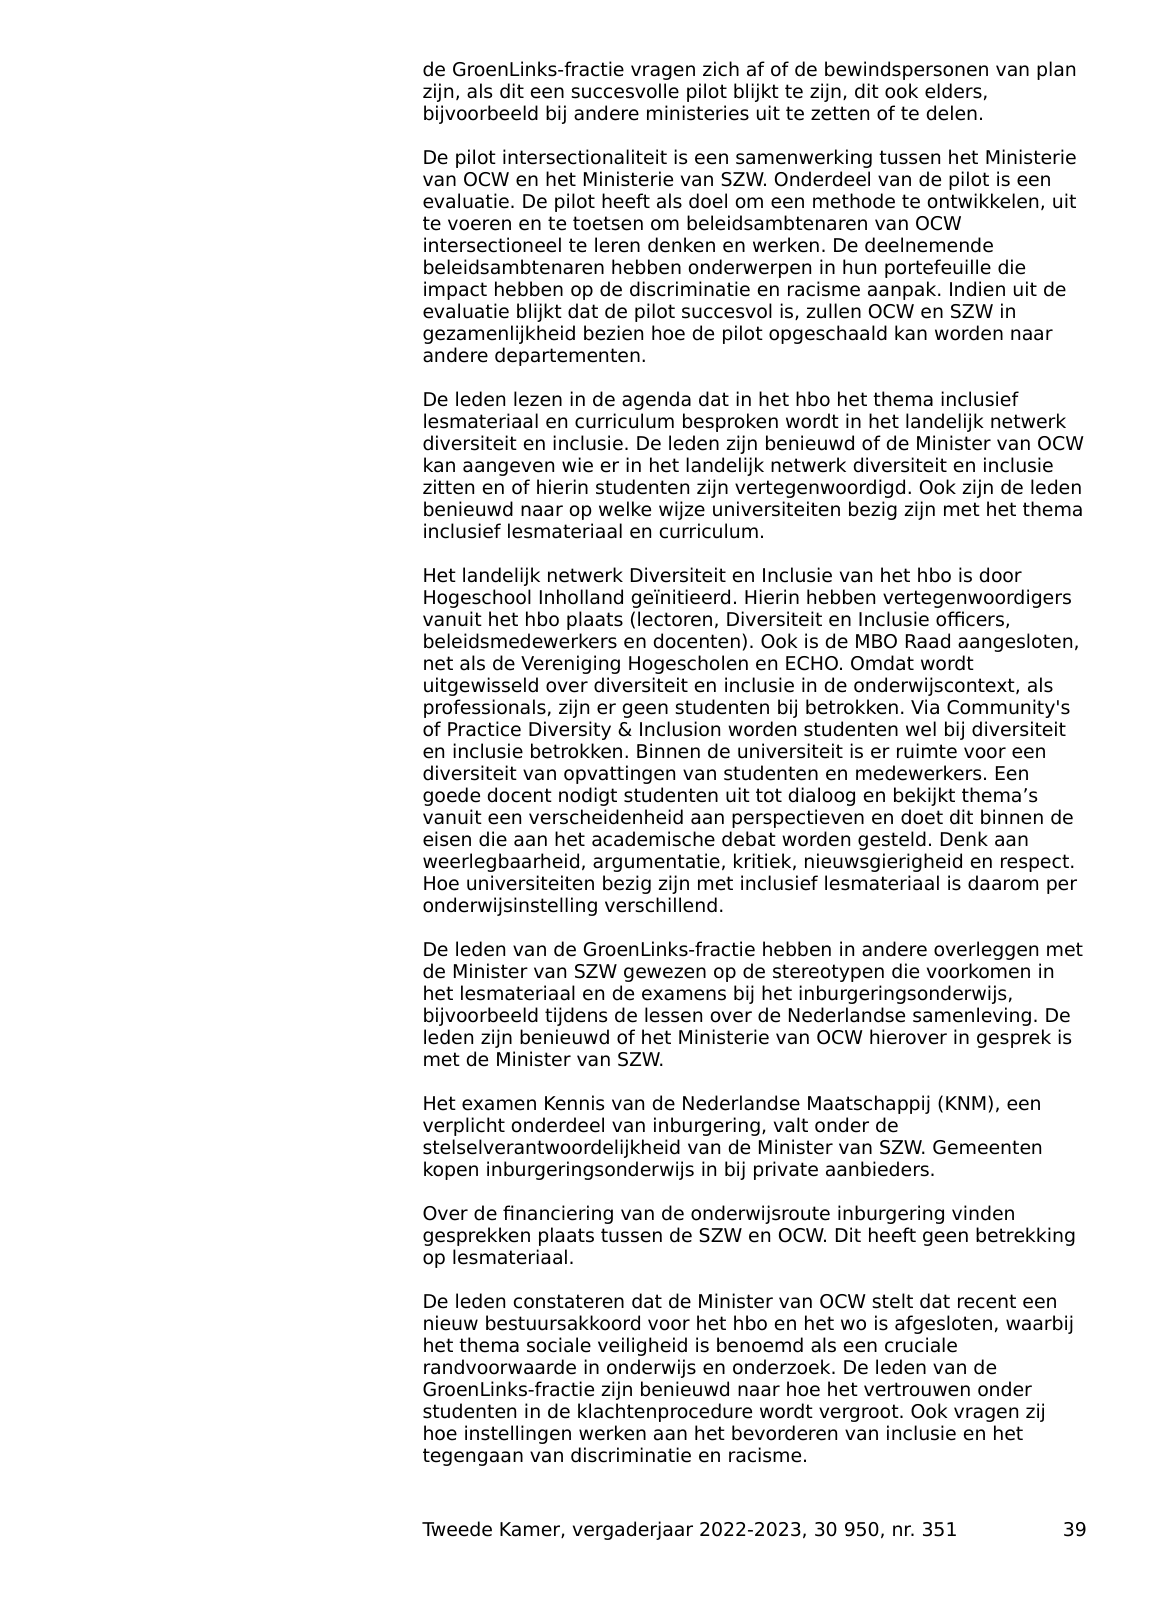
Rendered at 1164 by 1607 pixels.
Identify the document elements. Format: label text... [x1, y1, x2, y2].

text De pilot intersectionaliteit is een samenwerking tussen het Ministerie van OCW en het Ministerie van SZW. Onderdeel van de pilot is een evaluatie. De pilot heeft als doel om een methode te ontwikkelen, uit te voeren en te toetsen om beleidsambtenaren van OCW intersectioneel te leren denken en werken. De deelnemende beleidsambtenaren hebben onderwerpen in hun portefeuille die impact hebben op de discriminatie en racisme aanpak. Indien uit de evaluatie blijkt dat de pilot succesvol is, zullen OCW en SZW in gezamenlijkheid bezien hoe de pilot opgeschaald kan worden naar andere departementen. [422, 147, 1087, 367]
text de GroenLinks-fractie vragen zich af of de bewindspersonen van plan zijn, als dit een succesvolle pilot blijkt te zijn, dit ook elders, bijvoorbeeld bij andere ministeries uit te zetten of te delen. [422, 59, 1087, 125]
text De leden van de GroenLinks-fractie hebben in andere overleggen met de Minister van SZW gewezen op de stereotypen die voorkomen in het lesmateriaal en de examens bij het inburgeringsonderwijs, bijvoorbeeld tijdens de lessen over de Nederlandse samenleving. De leden zijn benieuwd of het Ministerie van OCW hierover in gesprek is met de Minister van SZW. [422, 939, 1087, 1071]
text Het landelijk netwerk Diversiteit en Inclusie van het hbo is door Hogeschool Inholland geïnitieerd. Hierin hebben vertegenwoordigers vanuit het hbo plaats (lectoren, Diversiteit en Inclusie officers, beleidsmedewerkers en docenten). Ook is de MBO Raad aangesloten, net als de Vereniging Hogescholen en ECHO. Omdat wordt uitgewisseld over diversiteit en inclusie in de onderwijscontext, als professionals, zijn er geen studenten bij betrokken. Via Community's of Practice Diversity & Inclusion worden studenten wel bij diversiteit en inclusie betrokken. Binnen de universiteit is er ruimte voor een diversiteit van opvattingen van studenten en medewerkers. Een goede docent nodigt studenten uit tot dialoog en bekijkt thema’s vanuit een verscheidenheid aan perspectieven en doet dit binnen de eisen die aan het academische debat worden gesteld. Denk aan weerlegbaarheid, argumentatie, kritiek, nieuwsgierigheid en respect. Hoe universiteiten bezig zijn met inclusief lesmateriaal is daarom per onderwijsinstelling verschillend. [422, 565, 1087, 917]
text Het examen Kennis van de Nederlandse Maatschappij (KNM), een verplicht onderdeel van inburgering, valt onder de stelselverantwoordelijkheid van de Minister van SZW. Gemeenten kopen inburgeringsonderwijs in bij private aanbieders. [422, 1093, 1087, 1181]
text De leden lezen in de agenda dat in het hbo het thema inclusief lesmateriaal en curriculum besproken wordt in het landelijk netwerk diversiteit en inclusie. De leden zijn benieuwd of de Minister van OCW kan aangeven wie er in het landelijk netwerk diversiteit en inclusie zitten en of hierin studenten zijn vertegenwoordigd. Ook zijn de leden benieuwd naar op welke wijze universiteiten bezig zijn met het thema inclusief lesmateriaal en curriculum. [422, 389, 1087, 543]
text De leden constateren dat de Minister van OCW stelt dat recent een nieuw bestuursakkoord voor het hbo en het wo is afgesloten, waarbij het thema sociale veiligheid is benoemd als een cruciale randvoorwaarde in onderwijs en onderzoek. De leden van de GroenLinks-fractie zijn benieuwd naar hoe het vertrouwen onder studenten in de klachtenprocedure wordt vergroot. Ook vragen zij hoe instellingen werken aan het bevorderen van inclusie en het tegengaan van discriminatie en racisme. [422, 1291, 1087, 1467]
text Over de financiering van de onderwijsroute inburgering vinden gesprekken plaats tussen de SZW en OCW. Dit heeft geen betrekking op lesmateriaal. [422, 1203, 1087, 1269]
